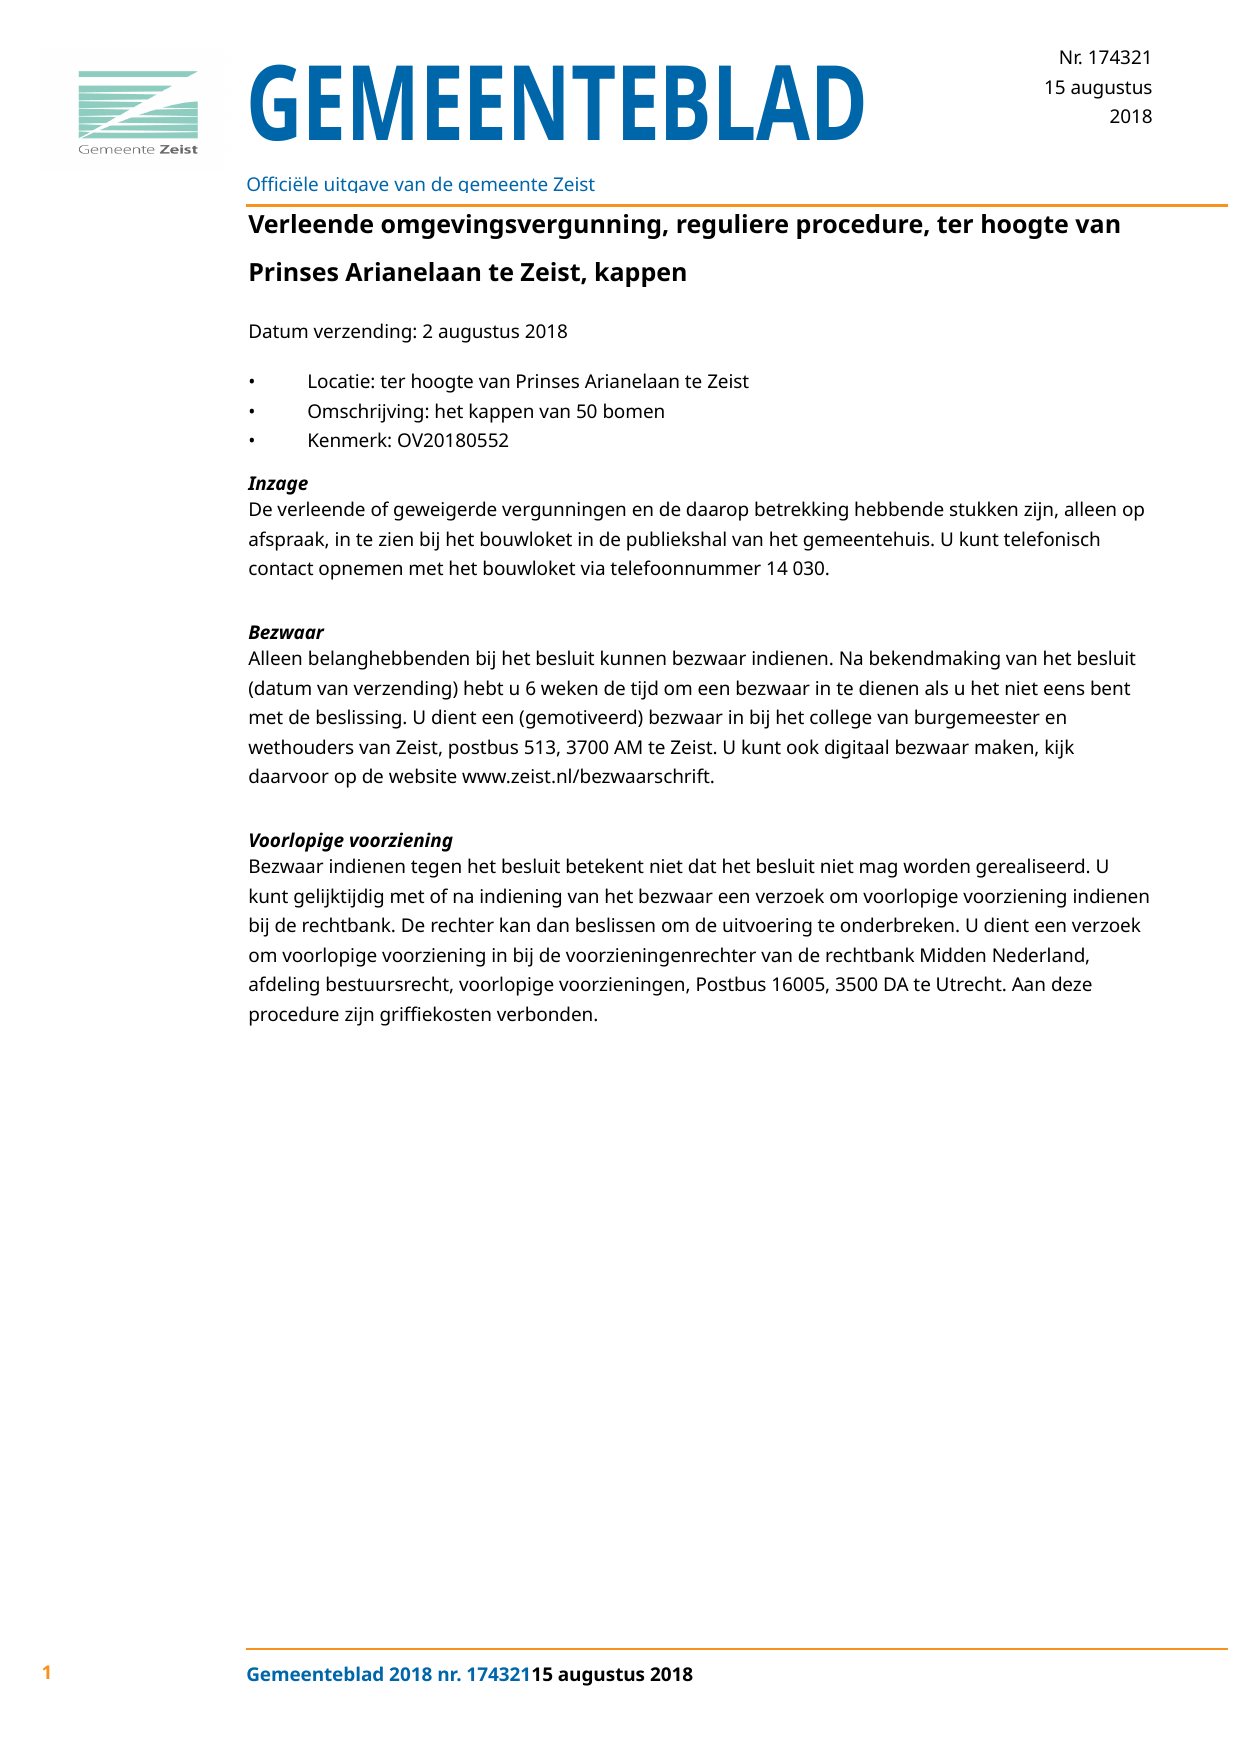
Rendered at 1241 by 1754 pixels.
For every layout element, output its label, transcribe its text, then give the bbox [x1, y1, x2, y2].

list Locatie: ter hoogte van Prinses Arianelaan te Zeist [248, 368, 1152, 394]
text Inzage [248, 471, 1152, 496]
text Datum verzending: 2 augustus 2018 [248, 318, 1152, 344]
text Alleen belanghebbenden bij het besluit kunnen bezwaar indienen. Na bekendmaking van het besluit (datum van verzending) hebt u 6 weken de tijd om een bezwaar in te dienen als u het niet eens bent met de beslissing. U dient een (gemotiveerd) bezwaar in bij het college van burgemeester en wethouders van Zeist, postbus 513, 3700 AM te Zeist. U kunt ook digitaal bezwaar maken, kijk daarvoor op de website www.zeist.nl/bezwaarschrift. [248, 645, 1152, 789]
text Bezwaar [248, 619, 1152, 645]
list Omschrijving: het kappen van 50 bomen [248, 398, 1152, 424]
text Voorlopige voorziening [248, 827, 1152, 853]
picture [41, 47, 231, 172]
text Verleende omgevingsvergunning, reguliere procedure, ter hoogte van Prinses Arianelaan te Zeist, kappen [248, 207, 1152, 288]
text Bezwaar indienen tegen het besluit betekent niet dat het besluit niet mag worden gerealiseerd. U kunt gelijktijdig met of na indiening van het bezwaar een verzoek om voorlopige voorziening indienen bij de rechtbank. De rechter kan dan beslissen om de uitvoering te onderbreken. U dient een verzoek om voorlopige voorziening in bij de voorzieningenrechter van de rechtbank Midden Nederland, afdeling bestuursrecht, voorlopige voorzieningen, Postbus 16005, 3500 DA te Utrecht. Aan deze procedure zijn griffiekosten verbonden. [248, 853, 1152, 1027]
list Kenmerk: OV20180552 [248, 427, 1152, 453]
text De verleende of geweigerde vergunningen en de daarop betrekking hebbende stukken zijn, alleen op afspraak, in te zien bij het bouwloket in de publiekshal van het gemeentehuis. U kunt telefonisch contact opnemen met het bouwloket via telefoonnummer 14 030. [248, 496, 1152, 581]
